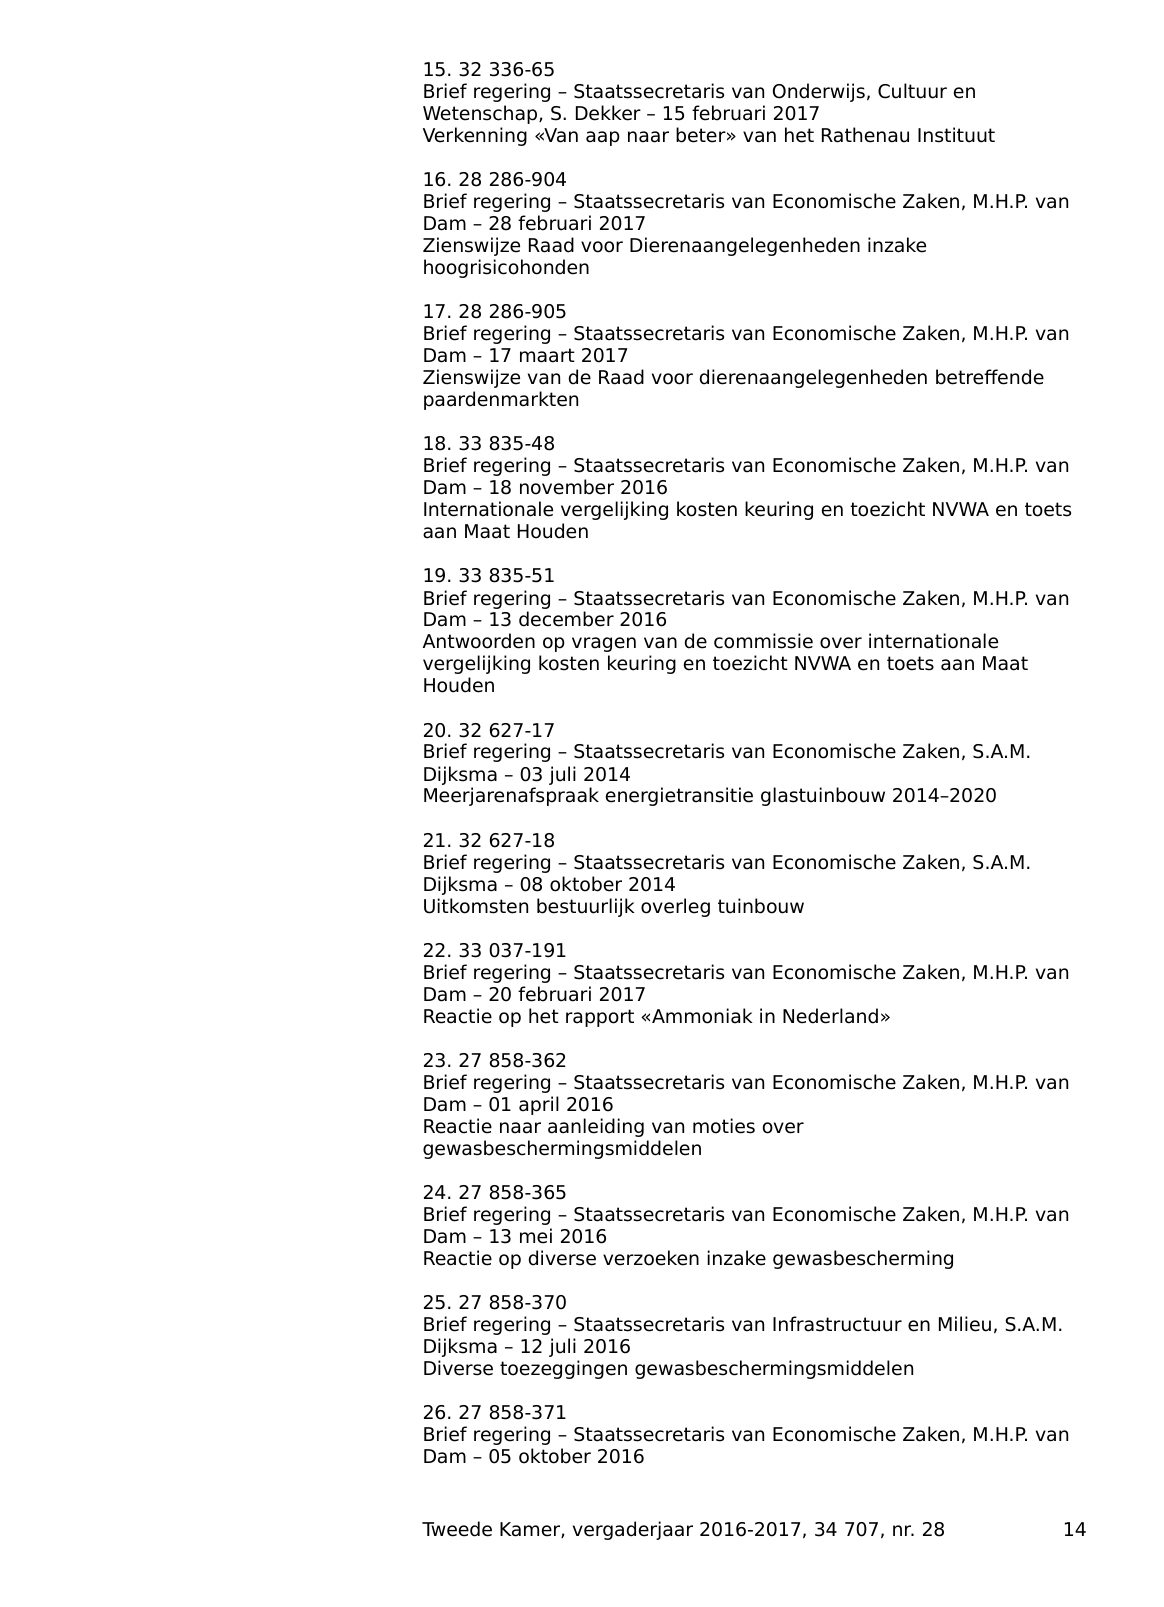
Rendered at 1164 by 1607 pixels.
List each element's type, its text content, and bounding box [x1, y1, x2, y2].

text Brief regering – Staatssecretaris van Economische Zaken, M.H.P. van Dam – 20 februari 2017 [422, 962, 1087, 1006]
text Uitkomsten bestuurlijk overleg tuinbouw [422, 896, 1087, 917]
text Reactie naar aanleiding van moties over gewasbeschermingsmiddelen [422, 1116, 1087, 1160]
text Brief regering – Staatssecretaris van Economische Zaken, S.A.M. Dijksma – 03 juli 2014 [422, 741, 1087, 785]
text 15. 32 336-65 [422, 59, 1087, 81]
text 18. 33 835-48 [422, 433, 1087, 455]
text Brief regering – Staatssecretaris van Economische Zaken, S.A.M. Dijksma – 08 oktober 2014 [422, 852, 1087, 896]
text Meerjarenafspraak energietransitie glastuinbouw 2014–2020 [422, 785, 1087, 807]
text Zienswijze Raad voor Dierenaangelegenheden inzake hoogrisicohonden [422, 235, 1087, 279]
text 19. 33 835-51 [422, 565, 1087, 587]
text 23. 27 858-362 [422, 1050, 1087, 1072]
text Reactie op het rapport «Ammoniak in Nederland» [422, 1006, 1087, 1028]
text Brief regering – Staatssecretaris van Economische Zaken, M.H.P. van Dam – 01 april 2016 [422, 1072, 1087, 1116]
text Antwoorden op vragen van de commissie over internationale vergelijking kosten keuring en toezicht NVWA en toets aan Maat Houden [422, 631, 1087, 697]
text 20. 32 627-17 [422, 719, 1087, 741]
text Brief regering – Staatssecretaris van Economische Zaken, M.H.P. van Dam – 18 november 2016 [422, 455, 1087, 499]
text Brief regering – Staatssecretaris van Economische Zaken, M.H.P. van Dam – 13 mei 2016 [422, 1204, 1087, 1248]
text 21. 32 627-18 [422, 829, 1087, 852]
text Brief regering – Staatssecretaris van Economische Zaken, M.H.P. van Dam – 17 maart 2017 [422, 323, 1087, 367]
text 22. 33 037-191 [422, 940, 1087, 962]
text 24. 27 858-365 [422, 1182, 1087, 1204]
text Brief regering – Staatssecretaris van Onderwijs, Cultuur en Wetenschap, S. Dekker – 15 februari 2017 [422, 81, 1087, 125]
text Brief regering – Staatssecretaris van Infrastructuur en Milieu, S.A.M. Dijksma – 12 juli 2016 [422, 1314, 1087, 1358]
text Diverse toezeggingen gewasbeschermingsmiddelen [422, 1358, 1087, 1380]
text 25. 27 858-370 [422, 1292, 1087, 1314]
text Brief regering – Staatssecretaris van Economische Zaken, M.H.P. van Dam – 05 oktober 2016 [422, 1424, 1087, 1468]
text 26. 27 858-371 [422, 1402, 1087, 1424]
text Brief regering – Staatssecretaris van Economische Zaken, M.H.P. van Dam – 28 februari 2017 [422, 191, 1087, 235]
text Zienswijze van de Raad voor dierenaangelegenheden betreffende paardenmarkten [422, 367, 1087, 411]
text Internationale vergelijking kosten keuring en toezicht NVWA en toets aan Maat Houden [422, 499, 1087, 543]
text 17. 28 286-905 [422, 301, 1087, 323]
text 16. 28 286-904 [422, 169, 1087, 191]
text Reactie op diverse verzoeken inzake gewasbescherming [422, 1248, 1087, 1270]
text Verkenning «Van aap naar beter» van het Rathenau Instituut [422, 125, 1087, 147]
text Brief regering – Staatssecretaris van Economische Zaken, M.H.P. van Dam – 13 december 2016 [422, 587, 1087, 631]
